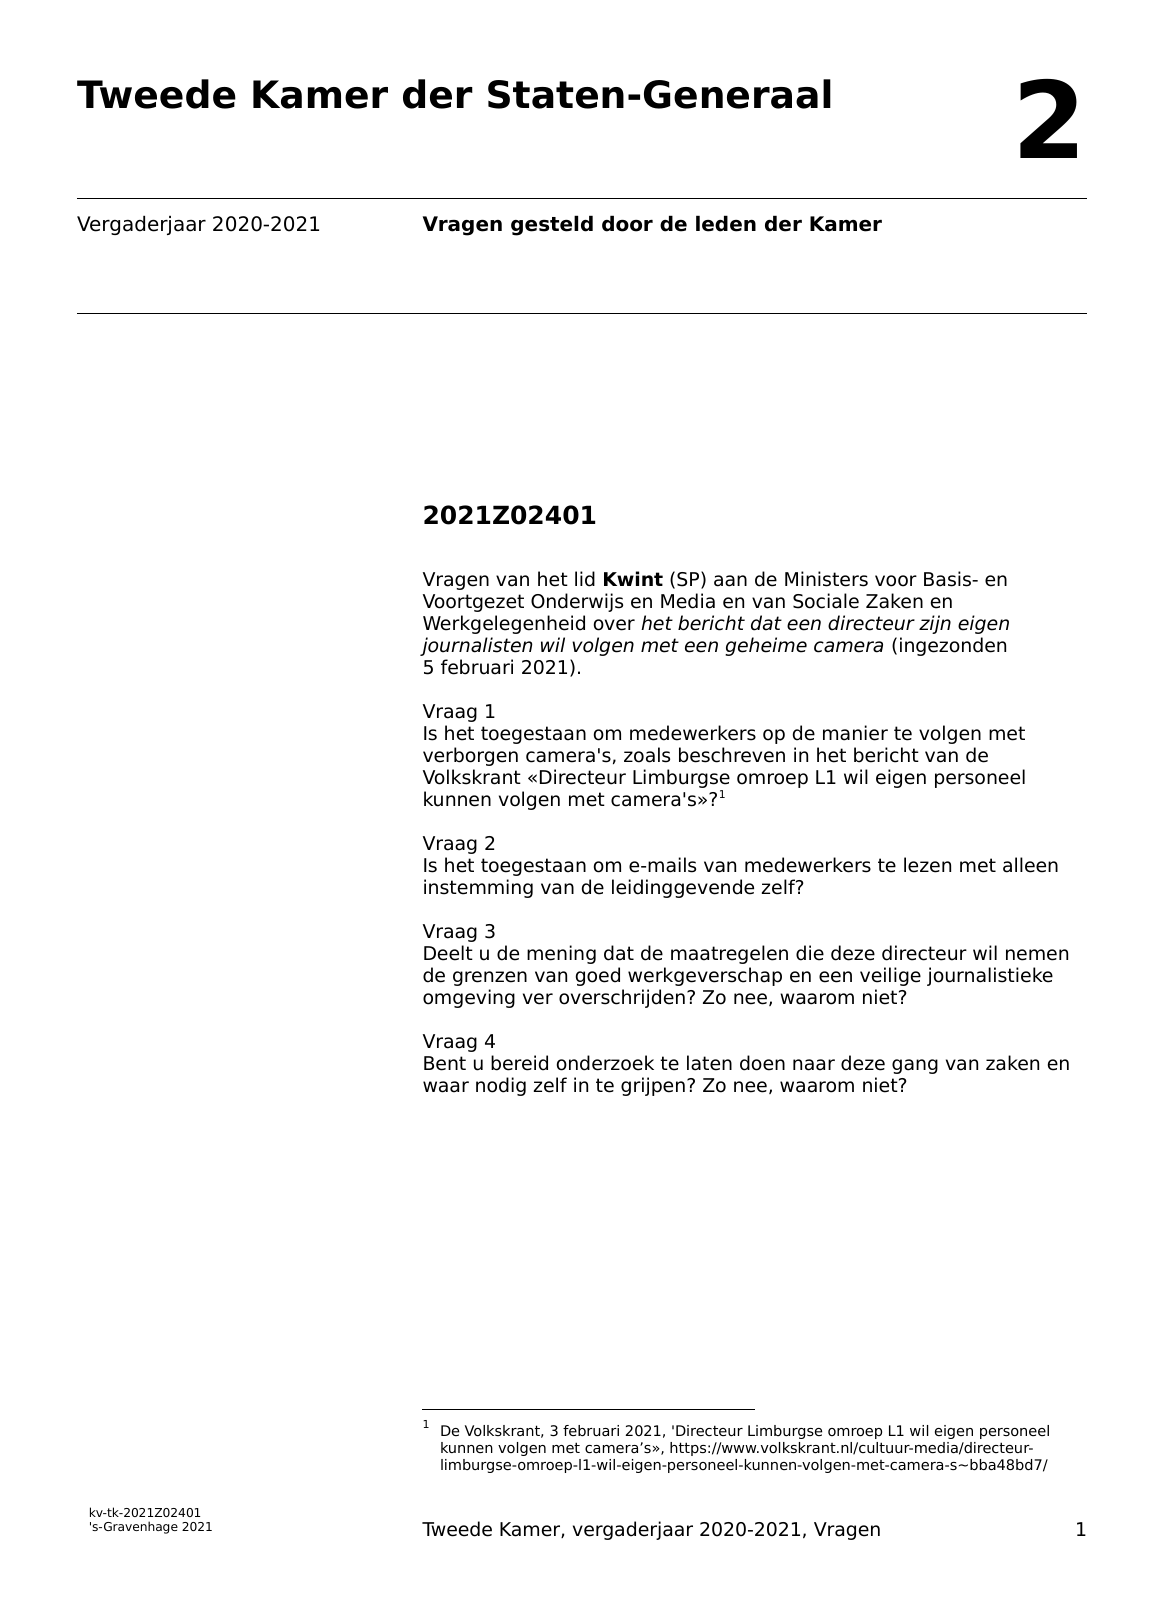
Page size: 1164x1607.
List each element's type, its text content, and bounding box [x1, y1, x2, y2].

text 2021Z02401 [422, 501, 1087, 531]
text Bent u bereid onderzoek te laten doen naar deze gang van zaken en waar nodig zelf in te grijpen? Zo nee, waarom niet? [422, 1053, 1087, 1097]
text Vraag 4 [422, 1031, 1087, 1053]
text Vraag 3 [422, 921, 1087, 943]
table_cell Vergaderjaar 2020-2021 [77, 199, 422, 313]
text Is het toegestaan om e-mails van medewerkers te lezen met alleen instemming van de leidinggevende zelf? [422, 855, 1087, 899]
text Deelt u de mening dat de maatregelen die deze directeur wil nemen de grenzen van goed werkgeverschap en een veilige journalistieke omgeving ver overschrijden? Zo nee, waarom niet? [422, 943, 1087, 1009]
text kv-tk-2021Z02401 [88, 1506, 323, 1520]
text Vraag 2 [422, 833, 1087, 855]
text De Volkskrant, 3 februari 2021, 'Directeur Limburgse omroep L1 wil eigen personeel kunnen volgen met camera’s», https://www.volkskrant.nl/cultuur-media/directeur-limburgse-omroep-l1-wil-eigen-personeel-kunnen-volgen-met-camera-s~bba48bd7/ [422, 1418, 1087, 1474]
text 's-Gravenhage 2021 [88, 1520, 323, 1534]
table_cell Vragen gesteld door de leden der Kamer [422, 199, 1087, 313]
text Vraag 1 [422, 701, 1087, 723]
text Is het toegestaan om medewerkers op de manier te volgen met verborgen camera's, zoals beschreven in het bericht van de Volkskrant «Directeur Limburgse omroep L1 wil eigen personeel kunnen volgen met camera's»? [422, 723, 1087, 811]
table_header 2 [886, 59, 1087, 198]
text Vragen van het lid Kwint (SP) aan de Ministers voor Basis- en Voortgezet Onderwijs en Media en van Sociale Zaken en Werkgelegenheid over het bericht dat een directeur zijn eigen journalisten wil volgen met een geheime camera (ingezonden 5 februari 2021). [422, 569, 1087, 679]
table_header Tweede Kamer der Staten-Generaal [77, 59, 886, 198]
